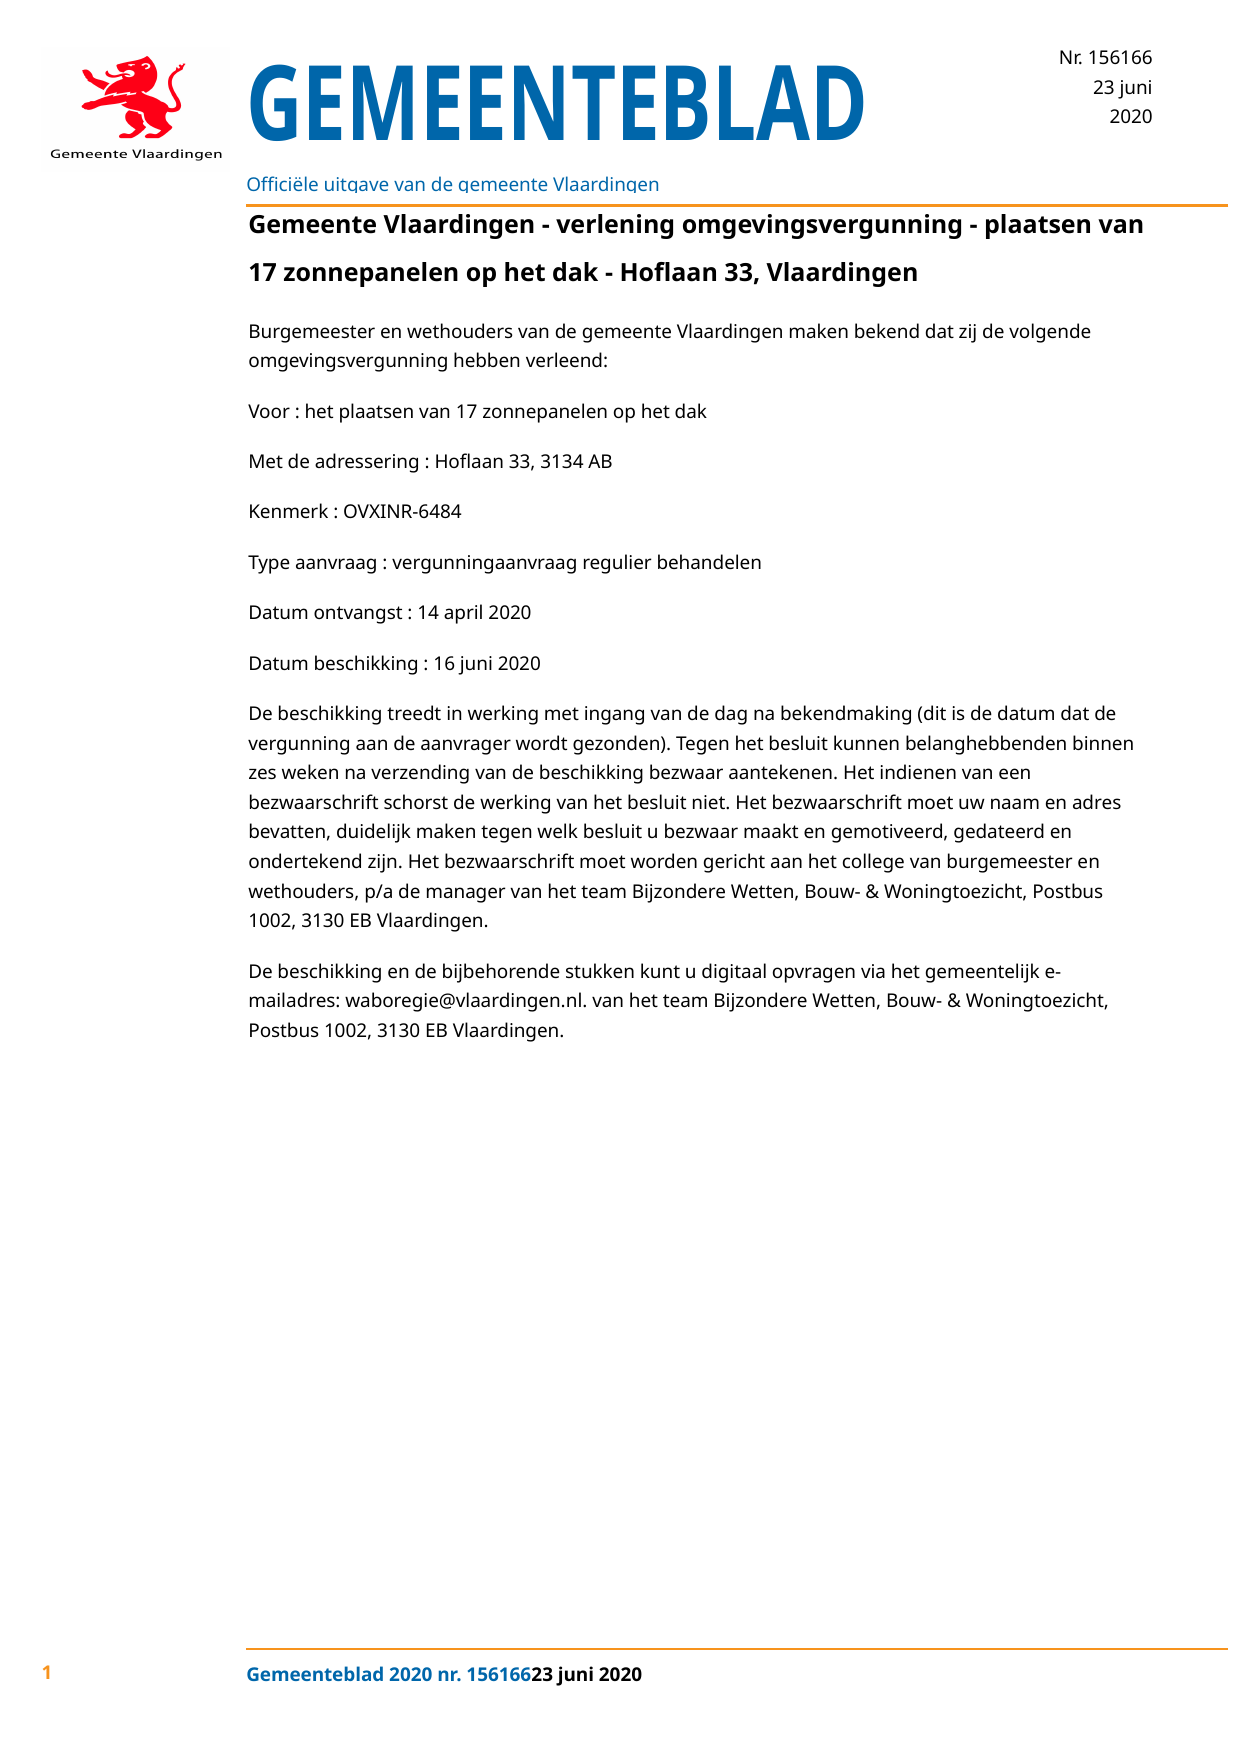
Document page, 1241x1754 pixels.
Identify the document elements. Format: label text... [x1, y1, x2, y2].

picture [41, 47, 231, 172]
text Type aanvraag : vergunningaanvraag regulier behandelen [248, 549, 1152, 575]
text Datum beschikking : 16 juni 2020 [248, 650, 1152, 676]
text Met de adressering : Hoflaan 33, 3134 AB [248, 448, 1152, 474]
text De beschikking treedt in werking met ingang van de dag na bekendmaking (dit is de datum dat de vergunning aan de aanvrager wordt gezonden). Tegen het besluit kunnen belanghebbenden binnen zes weken na verzending van de beschikking bezwaar aantekenen. Het indienen van een bezwaarschrift schorst de werking van het besluit niet. Het bezwaarschrift moet uw naam en adres bevatten, duidelijk maken tegen welk besluit u bezwaar maakt en gemotiveerd, gedateerd en ondertekend zijn. Het bezwaarschrift moet worden gericht aan het college van burgemeester en wethouders, p/a de manager van het team Bijzondere Wetten, Bouw- & Woningtoezicht, Postbus 1002, 3130 EB Vlaardingen. [248, 700, 1152, 933]
text Datum ontvangst : 14 april 2020 [248, 599, 1152, 625]
text Gemeente Vlaardingen - verlening omgevingsvergunning - plaatsen van 17 zonnepanelen op het dak - Hoflaan 33, Vlaardingen [248, 207, 1152, 288]
text De beschikking en de bijbehorende stukken kunt u digitaal opvragen via het gemeentelijk e-mailadres: waboregie@vlaardingen.nl. van het team Bijzondere Wetten, Bouw- & Woningtoezicht, Postbus 1002, 3130 EB Vlaardingen. [248, 958, 1152, 1043]
text Kenmerk : OVXINR-6484 [248, 499, 1152, 524]
text Burgemeester en wethouders van de gemeente Vlaardingen maken bekend dat zij de volgende omgevingsvergunning hebben verleend: [248, 318, 1152, 373]
text Voor : het plaatsen van 17 zonnepanelen op het dak [248, 398, 1152, 424]
